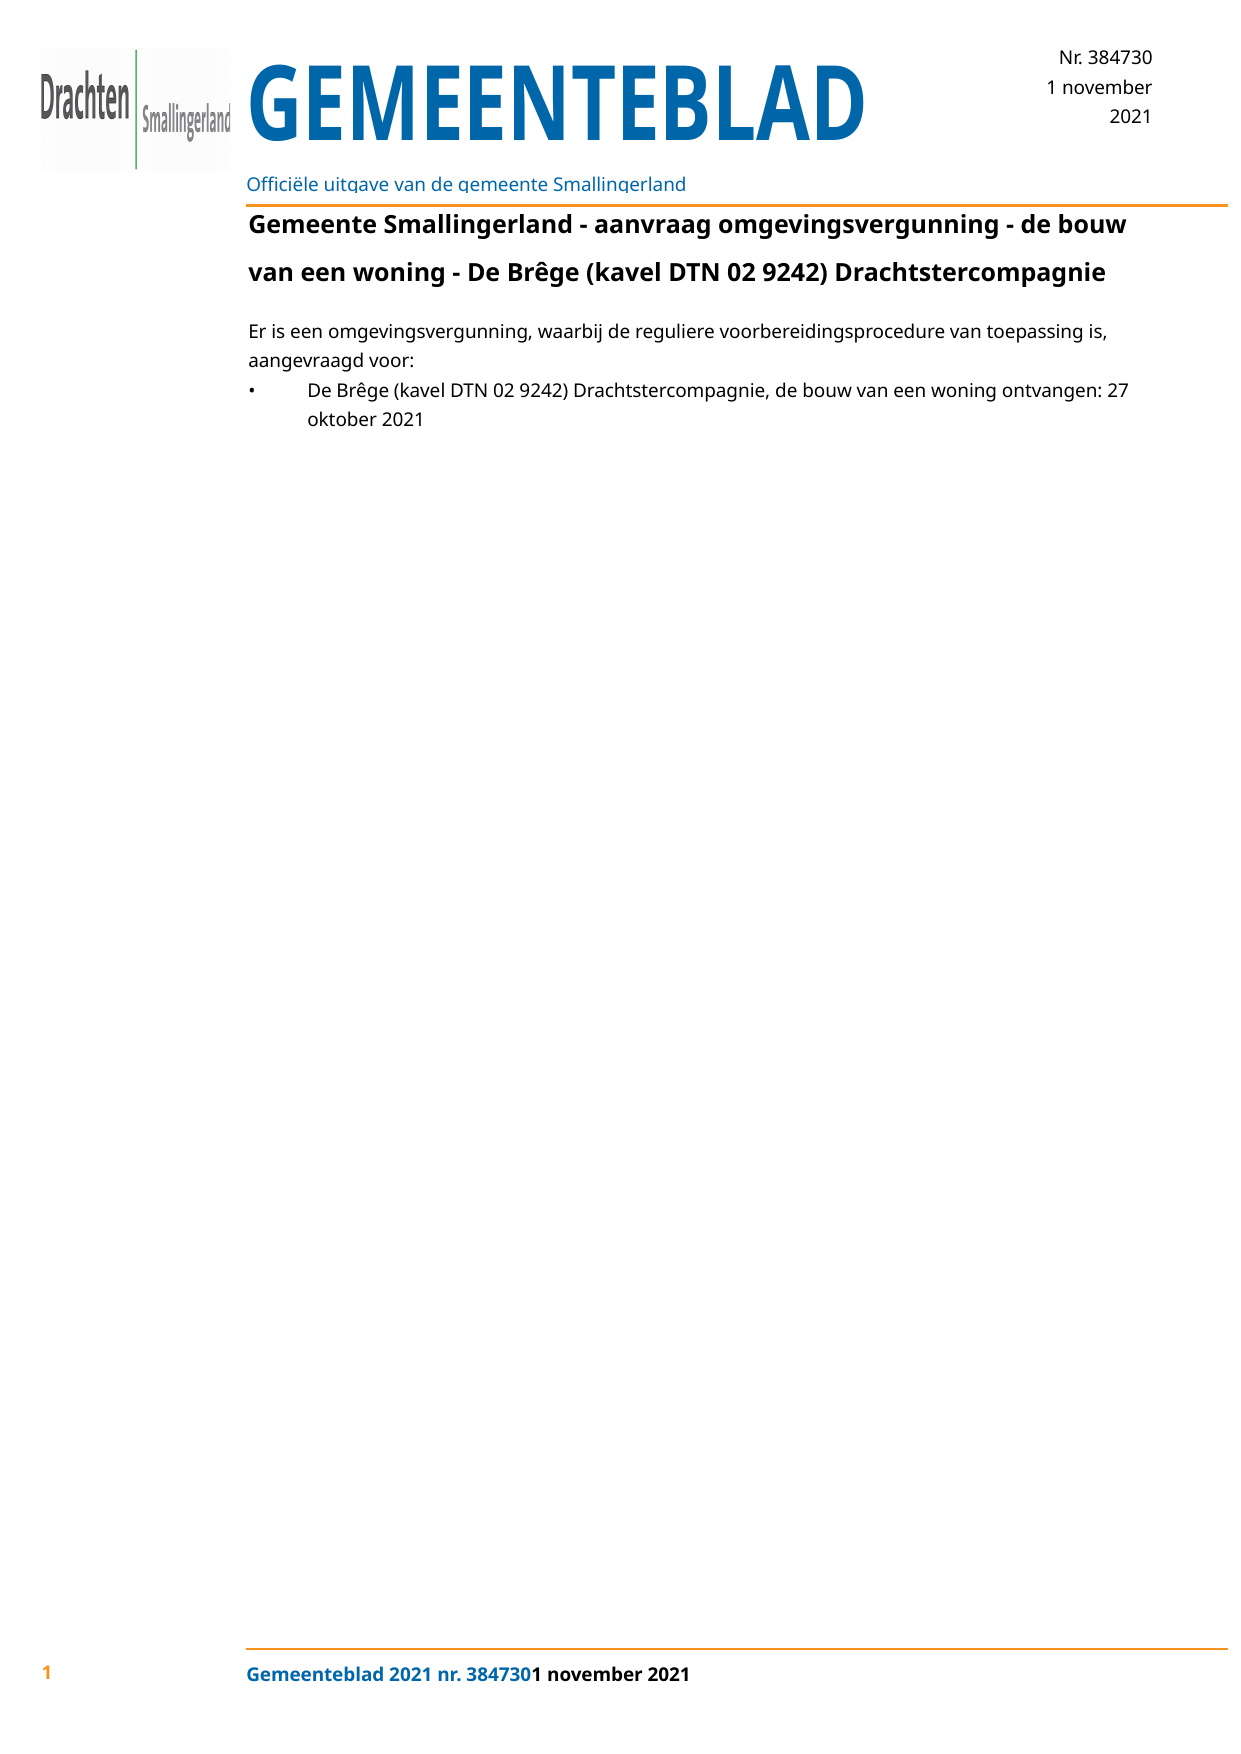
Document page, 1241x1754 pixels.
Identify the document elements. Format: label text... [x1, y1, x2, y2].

text Er is een omgevingsvergunning, waarbij de reguliere voorbereidingsprocedure van toepassing is, aangevraagd voor: [248, 318, 1152, 373]
list De Brêge (kavel DTN 02 9242) Drachtstercompagnie, de bouw van een woning ontvangen: 27 oktober 2021 [248, 377, 1152, 432]
text Gemeente Smallingerland - aanvraag omgevingsvergunning - de bouw van een woning - De Brêge (kavel DTN 02 9242) Drachtstercompagnie [248, 207, 1152, 288]
picture [41, 47, 231, 172]
